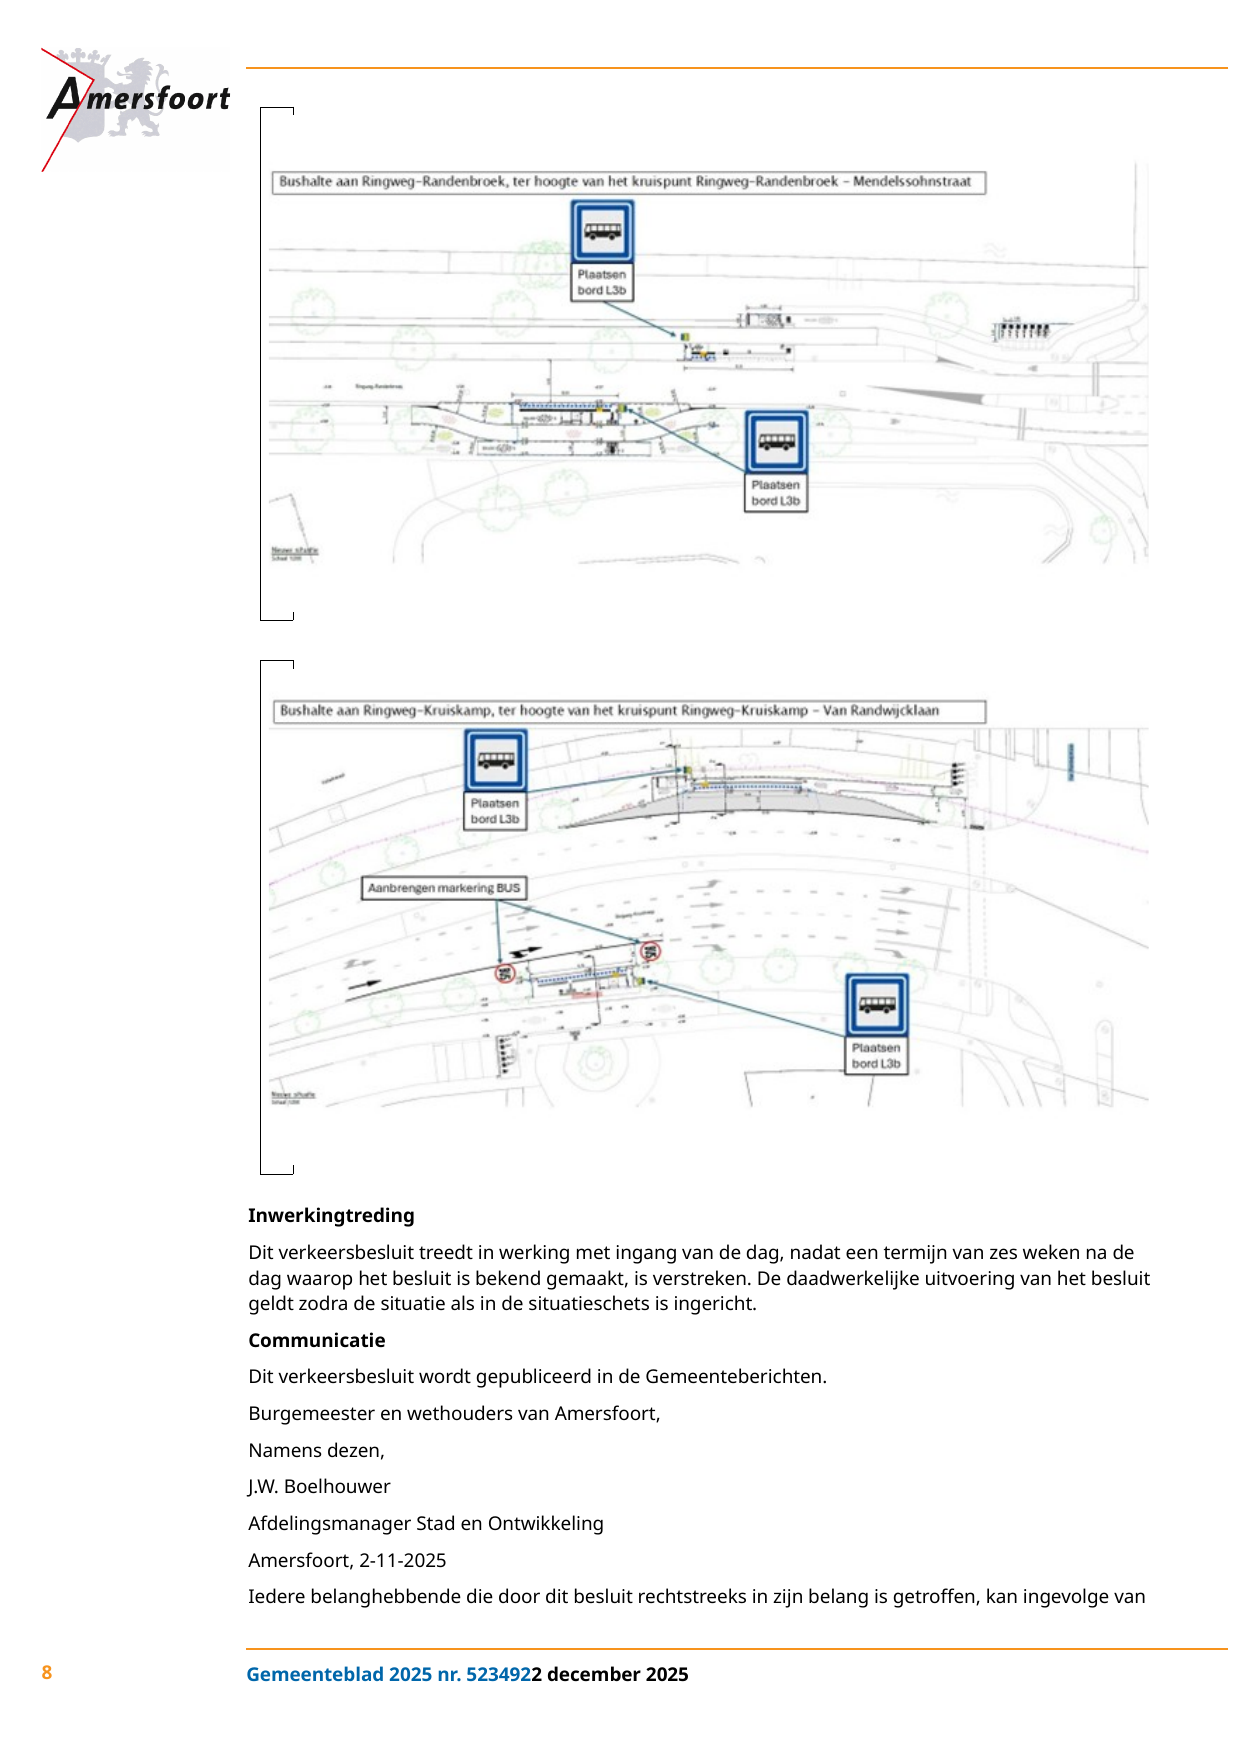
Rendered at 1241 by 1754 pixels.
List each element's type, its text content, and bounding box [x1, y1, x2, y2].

text Namens dezen, [248, 1437, 1152, 1463]
text Iedere belanghebbende die door dit besluit rechtstreeks in zijn belang is getroffen, kan ingevolge van [248, 1584, 1152, 1609]
text Inwerkingtreding [248, 1202, 1152, 1228]
picture [41, 47, 231, 172]
text Afdelingsmanager Stad en Ontwikkeling [248, 1510, 1152, 1536]
text Burgemeester en wethouders van Amersfoort, [248, 1400, 1152, 1426]
text Communicatie [248, 1327, 1152, 1353]
text Dit verkeersbesluit treedt in werking met ingang van de dag, nadat een termijn van zes weken na de dag waarop het besluit is bekend gemaakt, is verstreken. De daadwerkelijke uitvoering van het besluit geldt zodra de situatie als in de situatieschets is ingericht. [248, 1239, 1152, 1316]
text Dit verkeersbesluit wordt gepubliceerd in de Gemeenteberichten. [248, 1364, 1152, 1389]
text Amersfoort, 2-11-2025 [248, 1547, 1152, 1573]
picture [268, 669, 1149, 1165]
picture [268, 115, 1149, 612]
text J.W. Boelhouwer [248, 1474, 1152, 1499]
